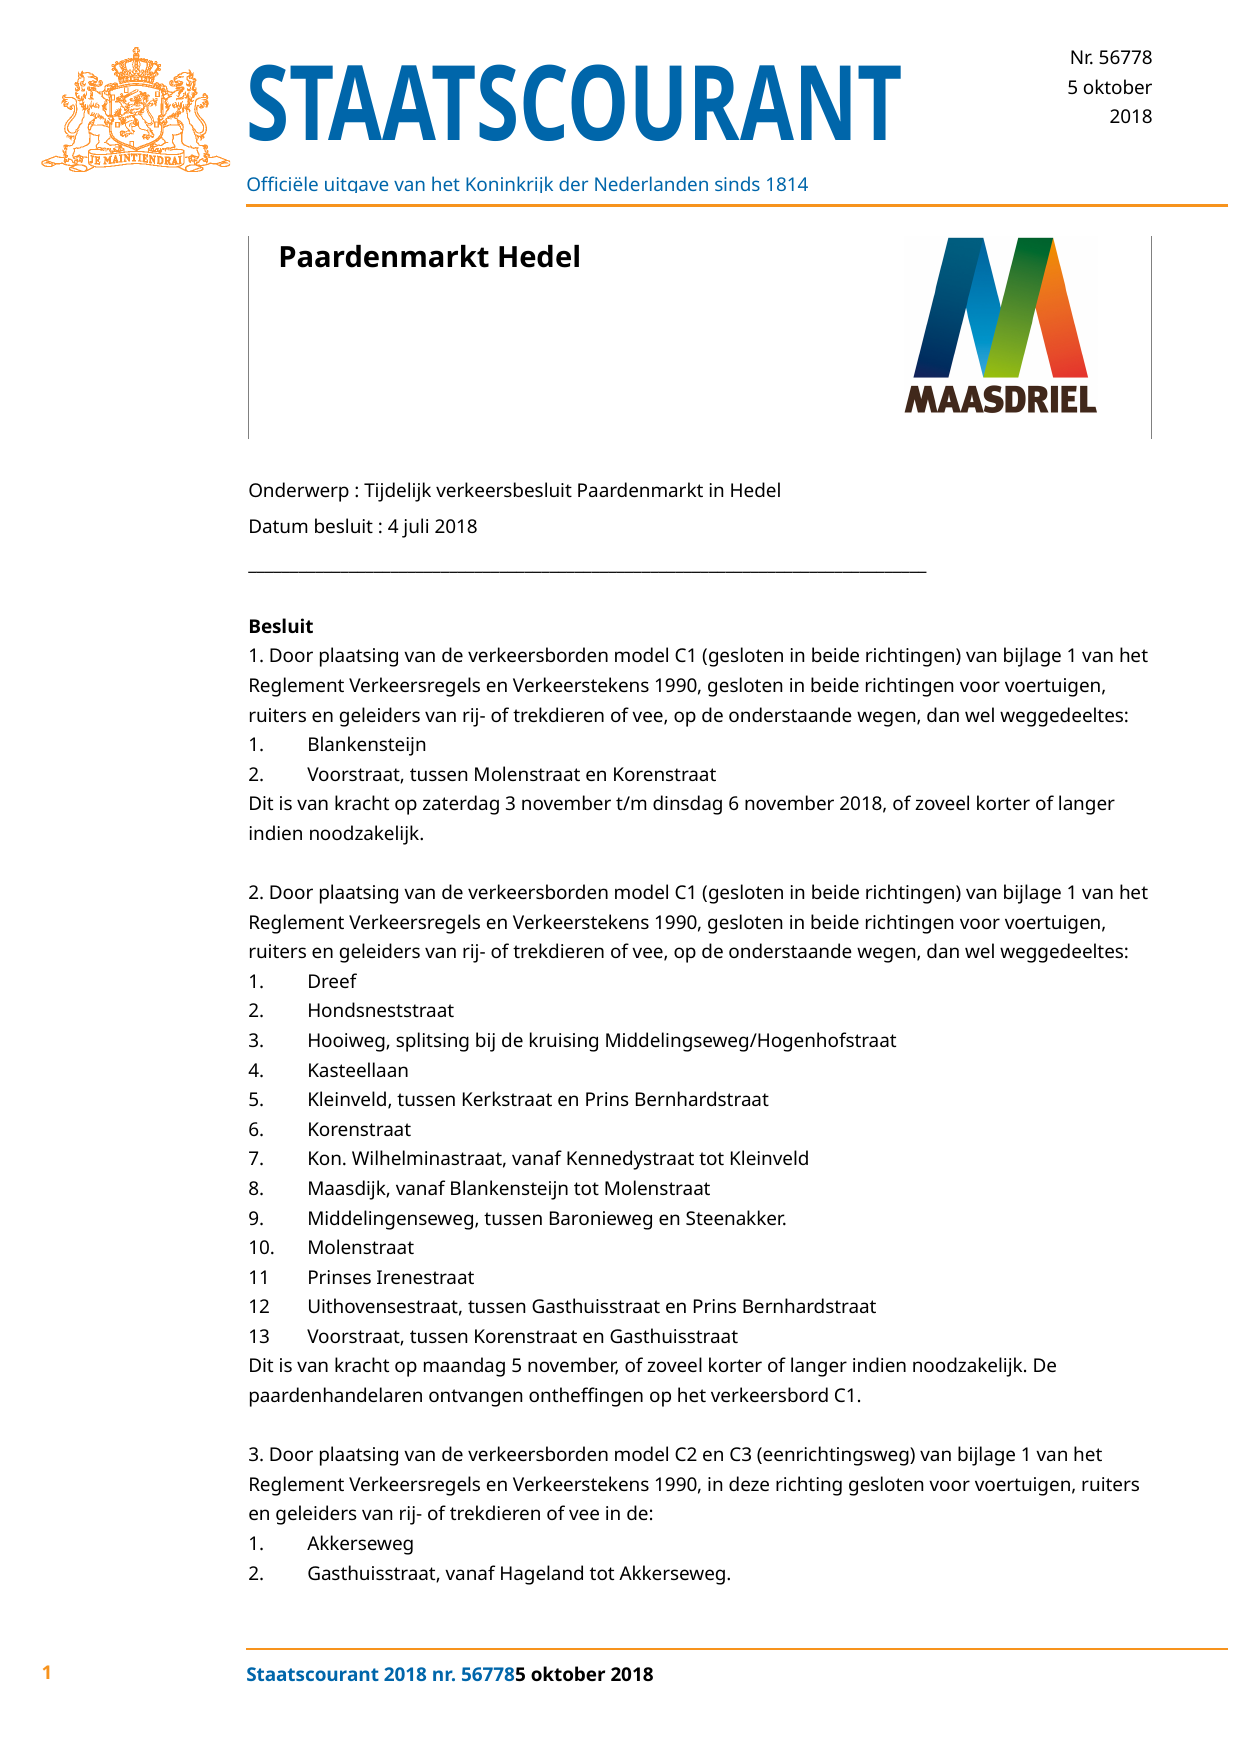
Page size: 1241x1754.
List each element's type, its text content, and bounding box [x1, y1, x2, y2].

table_header [850, 414, 1151, 439]
list Blankensteijn [248, 731, 1152, 757]
list Kleinveld, tussen Kerkstraat en Prins Bernhardstraat [248, 1086, 1152, 1112]
list Gasthuisstraat, vanaf Hageland tot Akkerseweg. [248, 1560, 1152, 1585]
list Akkerseweg [248, 1530, 1152, 1556]
list Dreef [248, 968, 1152, 994]
list Korenstraat [248, 1116, 1152, 1142]
list Voorstraat, tussen Korenstraat en Gasthuisstraat [248, 1323, 1152, 1349]
picture [903, 236, 1098, 414]
list Hondsneststraat [248, 998, 1152, 1023]
text _________________________________________________________________________________ [248, 550, 1152, 576]
text Onderwerp : Tijdelijk verkeersbesluit Paardenmarkt in Hedel [248, 477, 1152, 503]
list Maasdijk, vanaf Blankensteijn tot Molenstraat [248, 1175, 1152, 1201]
table_header [850, 236, 903, 413]
list Voorstraat, tussen Molenstraat en Korenstraat [248, 761, 1152, 787]
table_header [1098, 236, 1151, 413]
list Kon. Wilhelminastraat, vanaf Kennedystraat tot Kleinveld [248, 1146, 1152, 1171]
picture [41, 47, 231, 172]
text 3. Door plaatsing van de verkeersborden model C2 en C3 (eenrichtingsweg) van bijlage 1 van het Reglement Verkeersregels en Verkeerstekens 1990, in deze richting gesloten voor voertuigen, ruiters en geleiders van rij- of trekdieren of vee in de: [248, 1441, 1152, 1526]
list Middelingenseweg, tussen Baronieweg en Steenakker. [248, 1205, 1152, 1230]
list Molenstraat [248, 1234, 1152, 1260]
text Datum besluit : 4 juli 2018 [248, 514, 1152, 539]
text Dit is van kracht op maandag 5 november, of zoveel korter of langer indien noodzakelijk. De paardenhandelaren ontvangen ontheffingen op het verkeersbord C1. [248, 1353, 1152, 1408]
list Hooiweg, splitsing bij de kruising Middelingseweg/Hogenhofstraat [248, 1027, 1152, 1053]
table_header Paardenmarkt Hedel [249, 236, 850, 439]
text Besluit [248, 613, 1152, 639]
list Uithovensestraat, tussen Gasthuisstraat en Prins Bernhardstraat [248, 1293, 1152, 1319]
list Prinses Irenestraat [248, 1264, 1152, 1289]
text 1. Door plaatsing van de verkeersborden model C1 (gesloten in beide richtingen) van bijlage 1 van het Reglement Verkeersregels en Verkeerstekens 1990, gesloten in beide richtingen voor voertuigen, ruiters en geleiders van rij- of trekdieren of vee, op de onderstaande wegen, dan wel weggedeeltes: [248, 643, 1152, 727]
list Kasteellaan [248, 1057, 1152, 1082]
text Dit is van kracht op zaterdag 3 november t/m dinsdag 6 november 2018, of zoveel korter of langer indien noodzakelijk. [248, 791, 1152, 846]
text 2. Door plaatsing van de verkeersborden model C1 (gesloten in beide richtingen) van bijlage 1 van het Reglement Verkeersregels en Verkeerstekens 1990, gesloten in beide richtingen voor voertuigen, ruiters en geleiders van rij- of trekdieren of vee, op de onderstaande wegen, dan wel weggedeeltes: [248, 879, 1152, 964]
